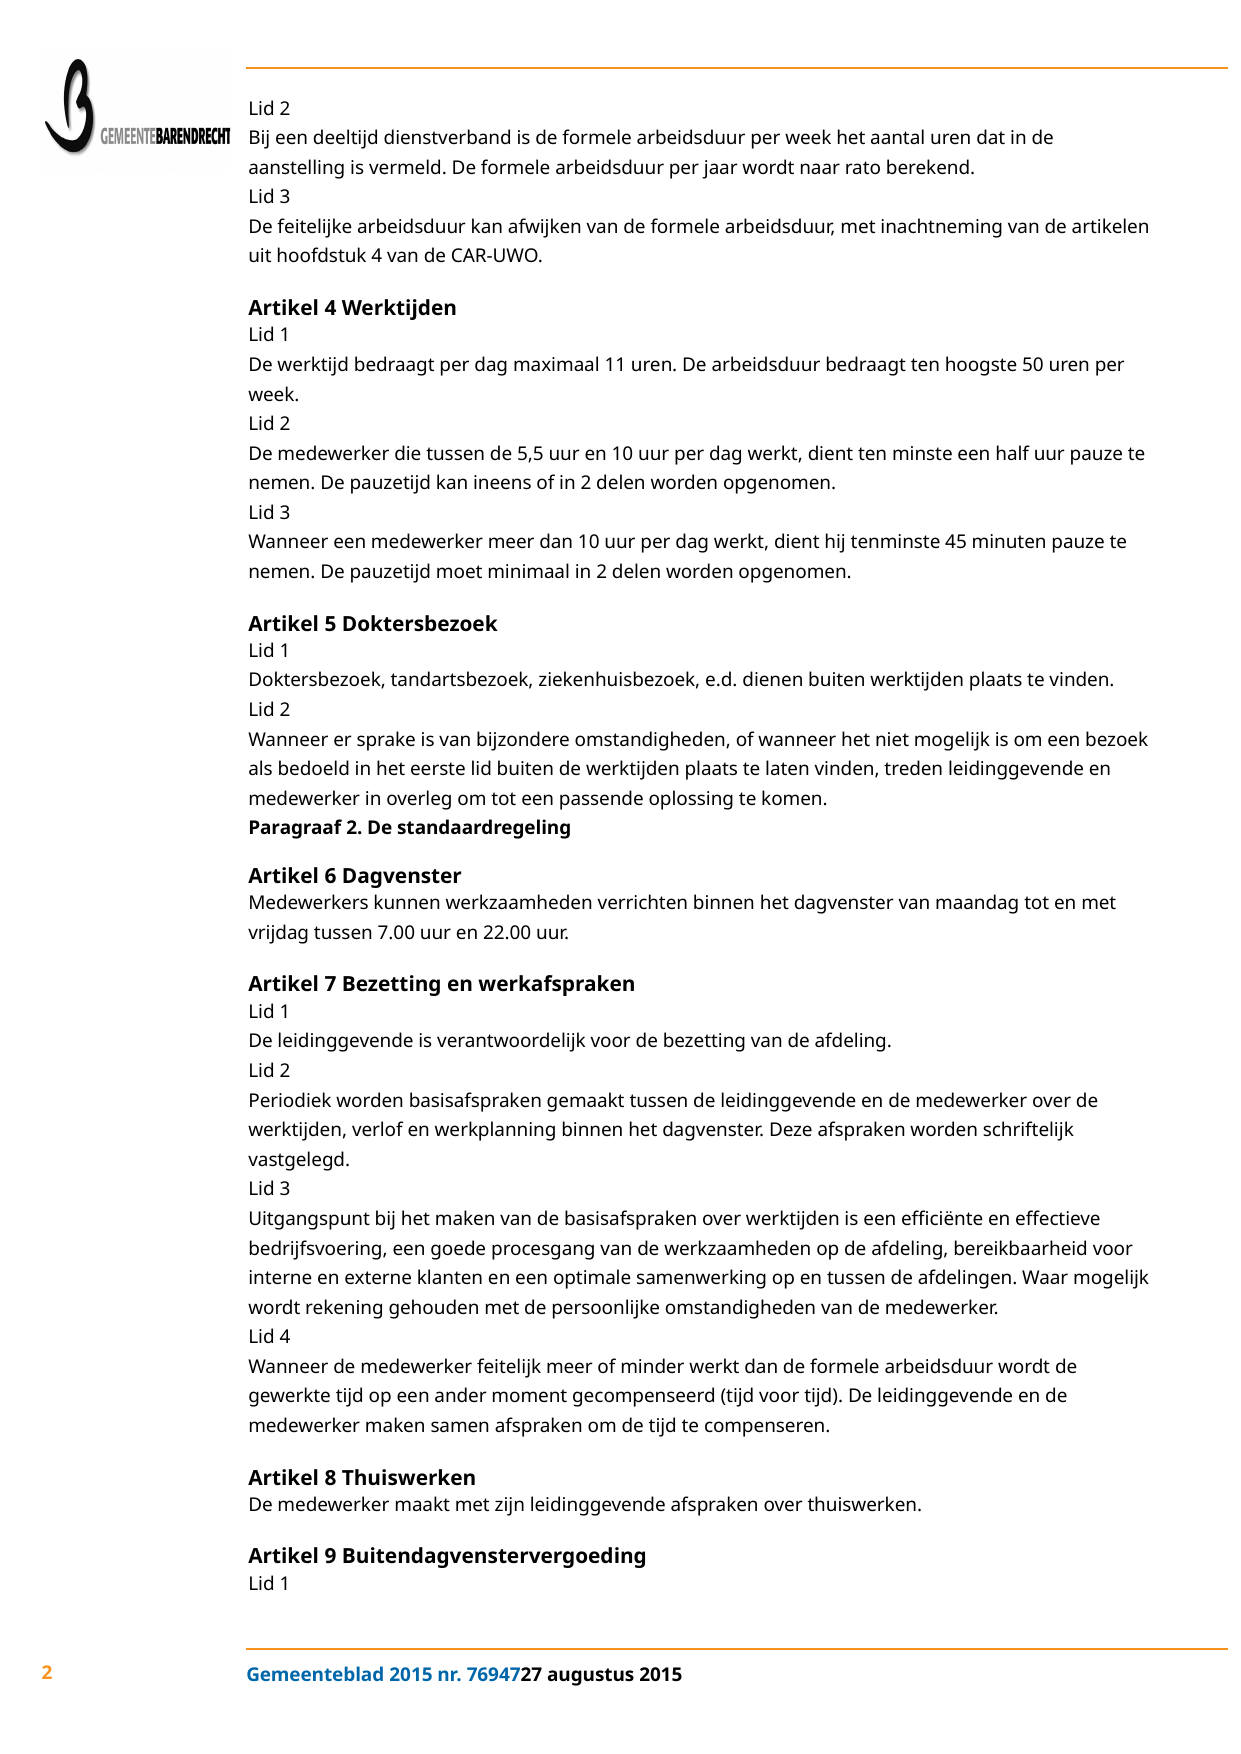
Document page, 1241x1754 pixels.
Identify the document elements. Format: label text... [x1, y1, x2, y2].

text Lid 1 [248, 637, 1152, 663]
text Wanneer er sprake is van bijzondere omstandigheden, of wanneer het niet mogelijk is om een bezoek als bedoeld in het eerste lid buiten de werktijden plaats te laten vinden, treden leidinggevende en medewerker in overleg om tot een passende oplossing te komen. [248, 726, 1152, 811]
picture [41, 47, 231, 172]
text Wanneer een medewerker meer dan 10 uur per dag werkt, dient hij tenminste 45 minuten pauze te nemen. De pauzetijd moet minimaal in 2 delen worden opgenomen. [248, 529, 1152, 584]
text Lid 3 [248, 1176, 1152, 1201]
text De feitelijke arbeidsduur kan afwijken van de formele arbeidsduur, met inachtneming van de artikelen uit hoofdstuk 4 van de CAR-UWO. [248, 213, 1152, 268]
text De werktijd bedraagt per dag maximaal 11 uren. De arbeidsduur bedraagt ten hoogste 50 uren per week. [248, 351, 1152, 406]
text Lid 3 [248, 499, 1152, 525]
text Bij een deeltijd dienstverband is de formele arbeidsduur per week het aantal uren dat in de aanstelling is vermeld. De formele arbeidsduur per jaar wordt naar rato berekend. [248, 124, 1152, 180]
text Lid 3 [248, 183, 1152, 209]
text De medewerker die tussen de 5,5 uur en 10 uur per dag werkt, dient ten minste een half uur pauze te nemen. De pauzetijd kan ineens of in 2 delen worden opgenomen. [248, 440, 1152, 495]
text Lid 1 [248, 998, 1152, 1024]
text Artikel 7 Bezetting en werkafspraken [248, 969, 1152, 998]
text De medewerker maakt met zijn leidinggevende afspraken over thuiswerken. [248, 1491, 1152, 1517]
text Lid 1 [248, 322, 1152, 347]
text Lid 2 [248, 410, 1152, 436]
text Lid 4 [248, 1323, 1152, 1349]
text Artikel 4 Werktijden [248, 293, 1152, 322]
text Artikel 5 Doktersbezoek [248, 609, 1152, 637]
text Doktersbezoek, tandartsbezoek, ziekenhuisbezoek, e.d. dienen buiten werktijden plaats te vinden. [248, 667, 1152, 692]
text Artikel 8 Thuiswerken [248, 1463, 1152, 1491]
text Paragraaf 2. De standaardregeling [248, 814, 1152, 840]
text Lid 1 [248, 1570, 1152, 1596]
text Lid 2 [248, 1057, 1152, 1083]
text Artikel 6 Dagvenster [248, 861, 1152, 889]
text Medewerkers kunnen werkzaamheden verrichten binnen het dagvenster van maandag tot en met vrijdag tussen 7.00 uur en 22.00 uur. [248, 889, 1152, 945]
text Wanneer de medewerker feitelijk meer of minder werkt dan de formele arbeidsduur wordt de gewerkte tijd op een ander moment gecompenseerd (tijd voor tijd). De leidinggevende en de medewerker maken samen afspraken om de tijd te compenseren. [248, 1353, 1152, 1438]
text Uitgangspunt bij het maken van de basisafspraken over werktijden is een efficiënte en effectieve bedrijfsvoering, een goede procesgang van de werkzaamheden op de afdeling, bereikbaarheid voor interne en externe klanten en een optimale samenwerking op en tussen de afdelingen. Waar mogelijk wordt rekening gehouden met de persoonlijke omstandigheden van de medewerker. [248, 1205, 1152, 1319]
text Lid 2 [248, 696, 1152, 722]
text De leidinggevende is verantwoordelijk voor de bezetting van de afdeling. [248, 1028, 1152, 1053]
text Periodiek worden basisafspraken gemaakt tussen de leidinggevende en de medewerker over de werktijden, verlof en werkplanning binnen het dagvenster. Deze afspraken worden schriftelijk vastgelegd. [248, 1087, 1152, 1172]
text Lid 2 [248, 95, 1152, 121]
text Artikel 9 Buitendagvenstervergoeding [248, 1541, 1152, 1570]
